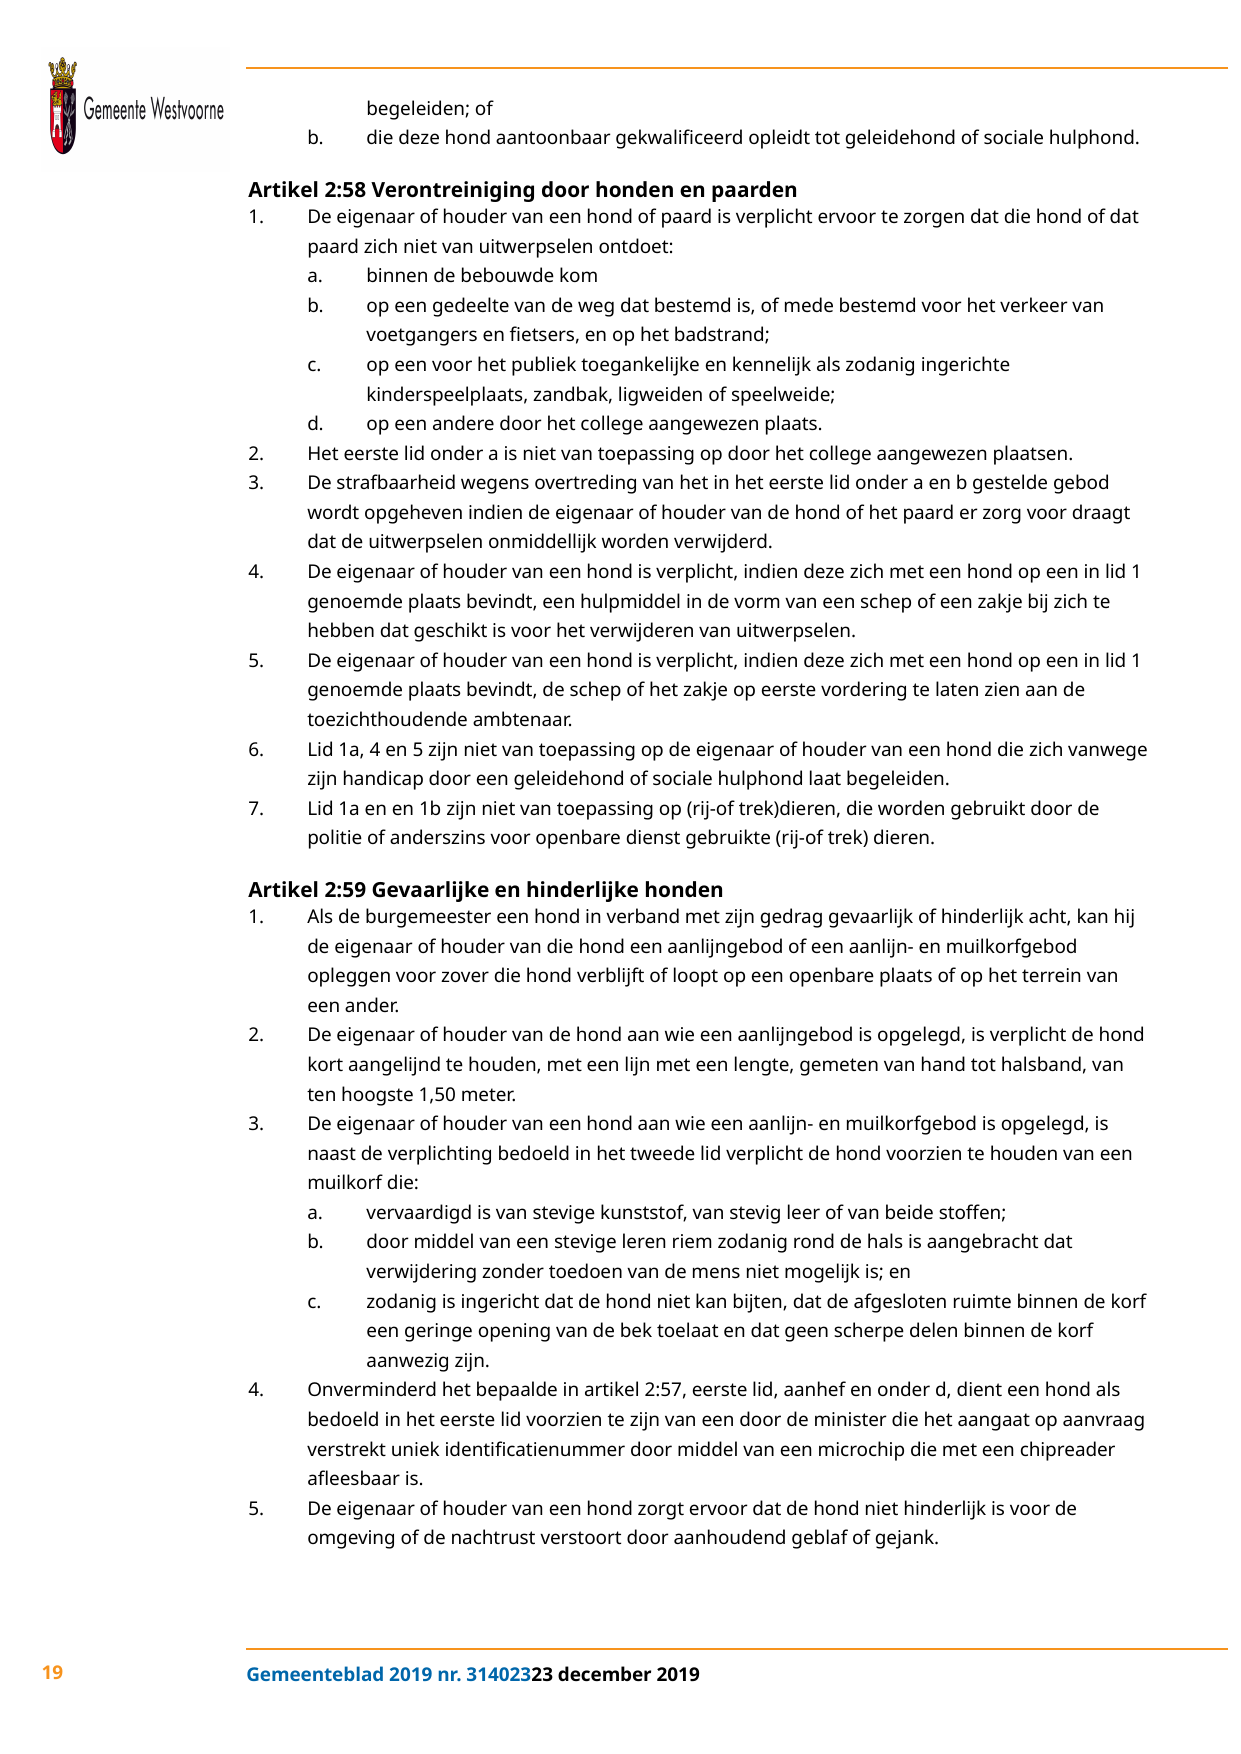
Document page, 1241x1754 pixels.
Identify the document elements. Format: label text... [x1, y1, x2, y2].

list Lid 1a, 4 en 5 zijn niet van toepassing op de eigenaar of houder van een hond die zich vanwege zijn handicap door een geleidehond of sociale hulphond laat begeleiden. [248, 736, 1152, 791]
list op een voor het publiek toegankelijke en kennelijk als zodanig ingerichte kinderspeelplaats, zandbak, ligweiden of speelweide; [307, 351, 1152, 406]
list Onverminderd het bepaalde in artikel 2:57, eerste lid, aanhef en onder d, dient een hond als bedoeld in het eerste lid voorzien te zijn van een door de minister die het aangaat op aanvraag verstrekt uniek identificatienummer door middel van een microchip die met een chipreader afleesbaar is. [248, 1377, 1152, 1491]
list Het eerste lid onder a is niet van toepassing op door het college aangewezen plaatsen. [248, 440, 1152, 466]
list De strafbaarheid wegens overtreding van het in het eerste lid onder a en b gestelde gebod wordt opgeheven indien de eigenaar of houder van de hond of het paard er zorg voor draagt dat de uitwerpselen onmiddellijk worden verwijderd. [248, 469, 1152, 554]
list De eigenaar of houder van de hond aan wie een aanlijngebod is opgelegd, is verplicht de hond kort aangelijnd te houden, met een lijn met een lengte, gemeten van hand tot halsband, van ten hoogste 1,50 meter. [248, 1022, 1152, 1107]
list zodanig is ingericht dat de hond niet kan bijten, dat de afgesloten ruimte binnen de korf een geringe opening van de bek toelaat en dat geen scherpe delen binnen de korf aanwezig zijn. [307, 1288, 1152, 1373]
text Artikel 2:59 Gevaarlijke en hinderlijke honden [248, 875, 1152, 903]
list op een gedeelte van de weg dat bestemd is, of mede bestemd voor het verkeer van voetgangers en fietsers, en op het badstrand; [307, 292, 1152, 347]
text Artikel 2:58 Verontreiniging door honden en paarden [248, 175, 1152, 203]
list Lid 1a en en 1b zijn niet van toepassing op (rij-of trek)dieren, die worden gebruikt door de politie of anderszins voor openbare dienst gebruikte (rij-of trek) dieren. [248, 795, 1152, 850]
list Als de burgemeester een hond in verband met zijn gedrag gevaarlijk of hinderlijk acht, kan hij de eigenaar of houder van die hond een aanlijngebod of een aanlijn- en muilkorfgebod opleggen voor zover die hond verblijft of loopt op een openbare plaats of op het terrein van een ander. [248, 903, 1152, 1018]
list op een andere door het college aangewezen plaats. [307, 410, 1152, 436]
list die deze hond aantoonbaar gekwalificeerd opleidt tot geleidehond of sociale hulphond. [307, 124, 1152, 150]
list De eigenaar of houder van een hond is verplicht, indien deze zich met een hond op een in lid 1 genoemde plaats bevindt, een hulpmiddel in de vorm van een schep of een zakje bij zich te hebben dat geschikt is voor het verwijderen van uitwerpselen. [248, 558, 1152, 643]
list vervaardigd is van stevige kunststof, van stevig leer of van beide stoffen; [307, 1199, 1152, 1225]
list De eigenaar of houder van een hond zorgt ervoor dat de hond niet hinderlijk is voor de omgeving of de nachtrust verstoort door aanhoudend geblaf of gejank. [248, 1495, 1152, 1550]
list De eigenaar of houder van een hond aan wie een aanlijn- en muilkorfgebod is opgelegd, is naast de verplichting bedoeld in het tweede lid verplicht de hond voorzien te houden van een muilkorf die: [248, 1110, 1152, 1195]
list binnen de bebouwde kom [307, 262, 1152, 288]
list De eigenaar of houder van een hond of paard is verplicht ervoor te zorgen dat die hond of dat paard zich niet van uitwerpselen ontdoet: [248, 203, 1152, 258]
list door middel van een stevige leren riem zodanig rond de hals is aangebracht dat verwijdering zonder toedoen van de mens niet mogelijk is; en [307, 1229, 1152, 1284]
list begeleiden; of [307, 95, 1152, 121]
list De eigenaar of houder van een hond is verplicht, indien deze zich met een hond op een in lid 1 genoemde plaats bevindt, de schep of het zakje op eerste vordering te laten zien aan de toezichthoudende ambtenaar. [248, 647, 1152, 732]
picture [41, 47, 231, 172]
